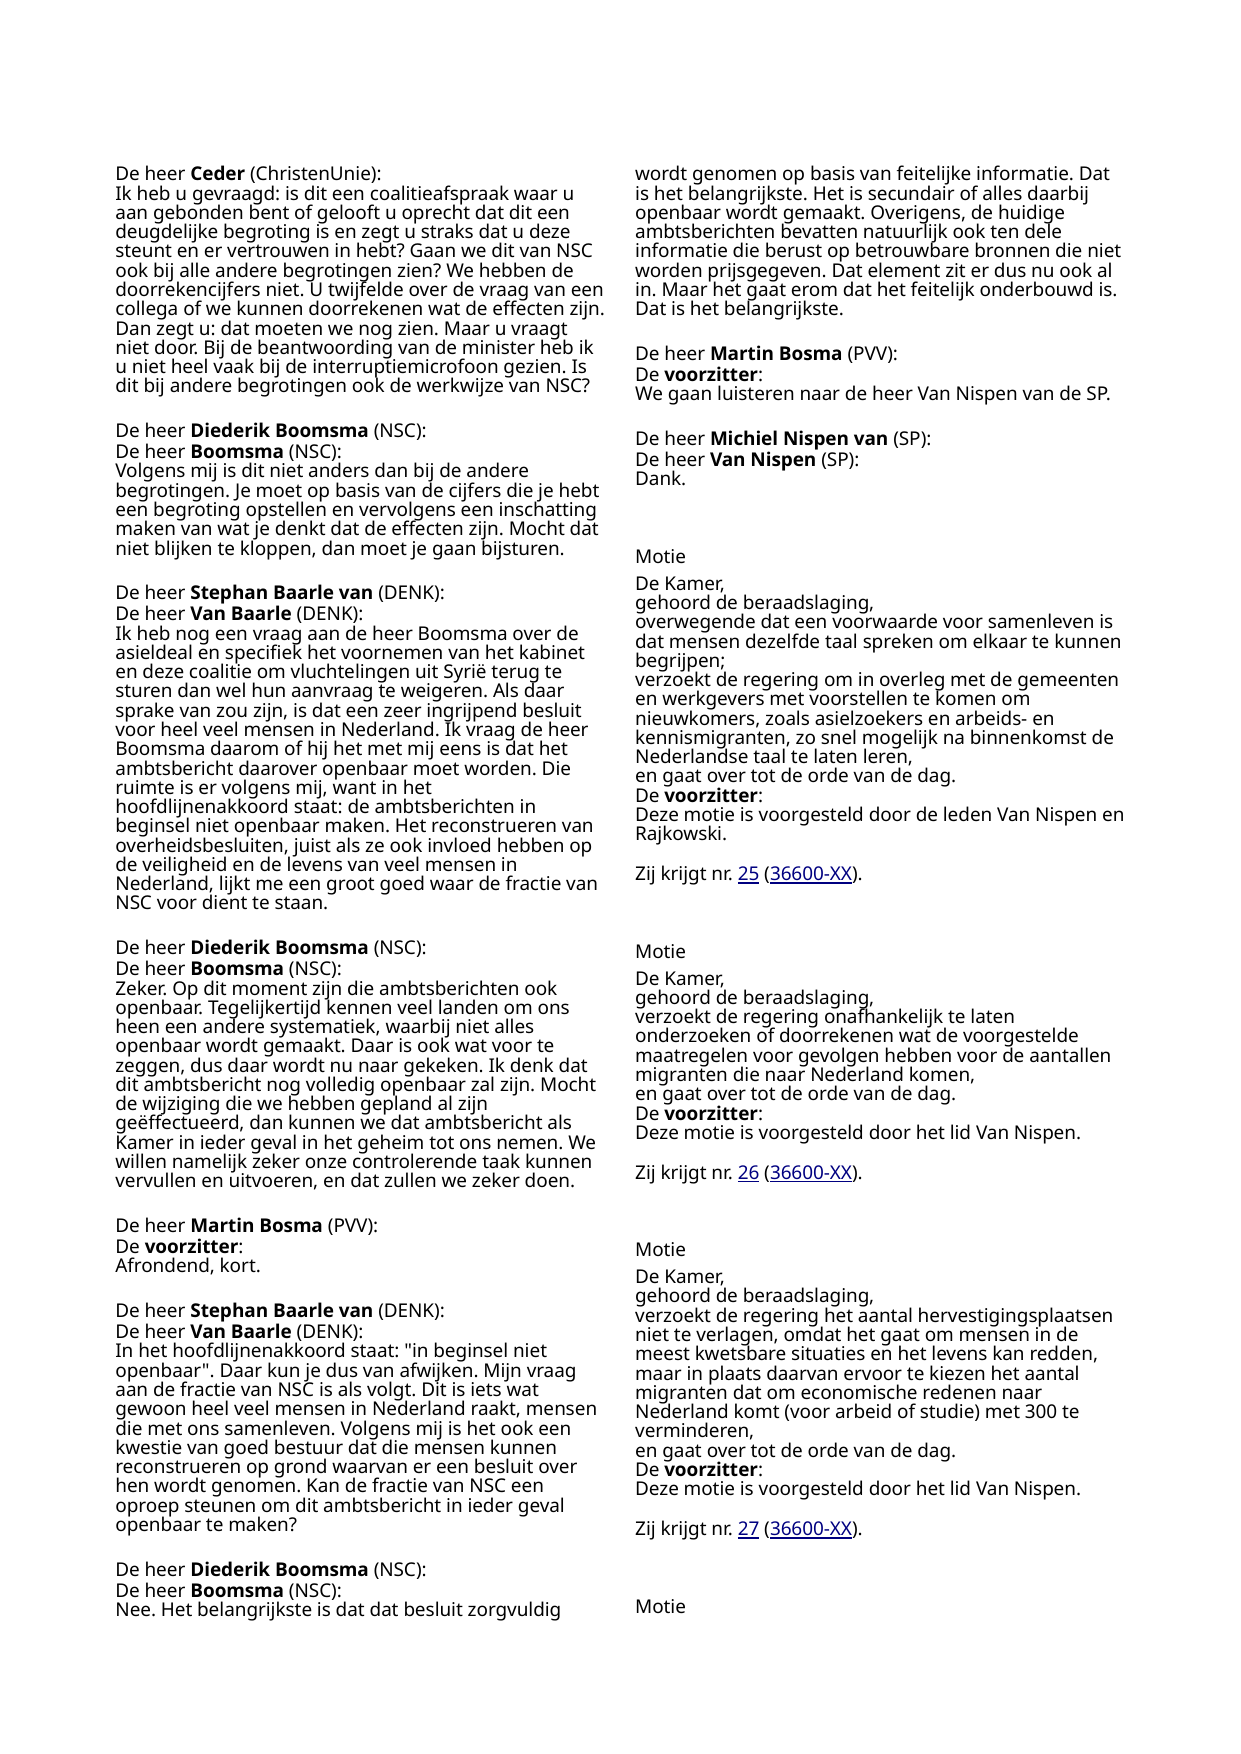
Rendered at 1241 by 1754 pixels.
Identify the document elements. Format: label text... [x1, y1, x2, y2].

text Zij krijgt nr. 27 (36600-XX). [635, 1520, 1125, 1539]
text De heer Ceder (ChristenUnie): [115, 165, 605, 184]
text Zij krijgt nr. 25 (36600-XX). [635, 865, 1125, 884]
text De voorzitter: [635, 1461, 1125, 1480]
text wordt genomen op basis van feitelijke informatie. Dat is het belangrijkste. Het is secundair of alles daarbij openbaar wordt gemaakt. Overigens, de huidige ambtsberichten bevatten natuurlijk ook ten dele informatie die berust op betrouwbare bronnen die niet worden prijsgegeven. Dat element zit er dus nu ook al in. Maar het gaat erom dat het feitelijk onderbouwd is. Dat is het belangrijkste. [635, 165, 1125, 319]
text Motie [635, 543, 1125, 569]
text De heer Van Baarle (DENK): [115, 605, 605, 624]
text overwegende dat een voorwaarde voor samenleven is dat mensen dezelfde taal spreken om elkaar te kunnen begrijpen; [635, 613, 1125, 671]
text Afrondend, kort. [115, 1257, 605, 1277]
text De heer Michiel Nispen van (SP): [635, 425, 1125, 451]
text Deze motie is voorgesteld door het lid Van Nispen. [635, 1124, 1125, 1143]
text Motie [635, 1593, 1125, 1619]
text Zeker. Op dit moment zijn die ambtsberichten ook openbaar. Tegelijkertijd kennen veel landen om ons heen een andere systematiek, waarbij niet alles openbaar wordt gemaakt. Daar is ook wat voor te zeggen, dus daar wordt nu naar gekeken. Ik denk dat dit ambtsbericht nog volledig openbaar zal zijn. Mocht de wijziging die we hebben gepland al zijn geëffectueerd, dan kunnen we dat ambtsbericht als Kamer in ieder geval in het geheim tot ons nemen. We willen namelijk zeker onze controlerende taak kunnen vervullen en uitvoeren, en dat zullen we zeker doen. [115, 979, 605, 1191]
text De heer Diederik Boomsma (NSC): [115, 1556, 605, 1582]
text verzoekt de regering onafhankelijk te laten onderzoeken of doorrekenen wat de voorgestelde maatregelen voor gevolgen hebben voor de aantallen migranten die naar Nederland komen, [635, 1008, 1125, 1085]
text Zij krijgt nr. 26 (36600-XX). [635, 1164, 1125, 1183]
text In het hoofdlijnenakkoord staat: "in beginsel niet openbaar". Daar kun je dus van afwijken. Mijn vraag aan de fractie van NSC is als volgt. Dit is iets wat gewoon heel veel mensen in Nederland raakt, mensen die met ons samenleven. Volgens mij is het ook een kwestie van goed bestuur dat die mensen kunnen reconstrueren op grond waarvan er een besluit over hen wordt genomen. Kan de fractie van NSC een oproep steunen om dit ambtsbericht in ieder geval openbaar te maken? [115, 1342, 605, 1535]
text We gaan luisteren naar de heer Van Nispen van de SP. [635, 385, 1125, 404]
text De voorzitter: [115, 1238, 605, 1257]
text en gaat over tot de orde van de dag. [635, 1442, 1125, 1461]
text De Kamer, [635, 1268, 1125, 1287]
text De heer Van Baarle (DENK): [115, 1323, 605, 1342]
text en gaat over tot de orde van de dag. [635, 767, 1125, 787]
text Dank. [635, 470, 1125, 490]
text gehoord de beraadslaging, [635, 1287, 1125, 1307]
text De heer Boomsma (NSC): [115, 443, 605, 462]
text De voorzitter: [635, 787, 1125, 806]
text verzoekt de regering het aantal hervestigingsplaatsen niet te verlagen, omdat het gaat om mensen in de meest kwetsbare situaties en het levens kan redden, maar in plaats daarvan ervoor te kiezen het aantal migranten dat om economische redenen naar Nederland komt (voor arbeid of studie) met 300 te verminderen, [635, 1307, 1125, 1442]
text De Kamer, [635, 575, 1125, 594]
text Deze motie is voorgesteld door het lid Van Nispen. [635, 1480, 1125, 1499]
text Motie [635, 938, 1125, 964]
text en gaat over tot de orde van de dag. [635, 1085, 1125, 1104]
text Volgens mij is dit niet anders dan bij de andere begrotingen. Je moet op basis van de cijfers die je hebt een begroting opstellen en vervolgens een inschatting maken van wat je denkt dat de effecten zijn. Mocht dat niet blijken te kloppen, dan moet je gaan bijsturen. [115, 462, 605, 559]
text De Kamer, [635, 970, 1125, 989]
text De heer Stephan Baarle van (DENK): [115, 1297, 605, 1323]
text De voorzitter: [635, 1104, 1125, 1124]
text De heer Van Nispen (SP): [635, 451, 1125, 470]
text Nee. Het belangrijkste is dat dat besluit zorgvuldig [115, 1601, 605, 1620]
text De heer Diederik Boomsma (NSC): [115, 417, 605, 443]
text Deze motie is voorgesteld door de leden Van Nispen en Rajkowski. [635, 806, 1125, 844]
text Ik heb nog een vraag aan de heer Boomsma over de asieldeal en specifiek het voornemen van het kabinet en deze coalitie om vluchtelingen uit Syrië terug te sturen dan wel hun aanvraag te weigeren. Als daar sprake van zou zijn, is dat een zeer ingrijpend besluit voor heel veel mensen in Nederland. Ik vraag de heer Boomsma daarom of hij het met mij eens is dat het ambtsbericht daarover openbaar moet worden. Die ruimte is er volgens mij, want in het hoofdlijnenakkoord staat: de ambtsberichten in beginsel niet openbaar maken. Het reconstrueren van overheidsbesluiten, juist als ze ook invloed hebben op de veiligheid en de levens van veel mensen in Nederland, lijkt me een groot goed waar de fractie van NSC voor dient te staan. [115, 624, 605, 914]
text De heer Martin Bosma (PVV): [115, 1212, 605, 1238]
text gehoord de beraadslaging, [635, 594, 1125, 613]
text De heer Martin Bosma (PVV): [635, 340, 1125, 366]
text De heer Boomsma (NSC): [115, 960, 605, 979]
text verzoekt de regering om in overleg met de gemeenten en werkgevers met voorstellen te komen om nieuwkomers, zoals asielzoekers en arbeids- en kennismigranten, zo snel mogelijk na binnenkomst de Nederlandse taal te laten leren, [635, 671, 1125, 767]
text Motie [635, 1237, 1125, 1262]
text De heer Boomsma (NSC): [115, 1582, 605, 1601]
text Ik heb u gevraagd: is dit een coalitieafspraak waar u aan gebonden bent of gelooft u oprecht dat dit een deugdelijke begroting is en zegt u straks dat u deze steunt en er vertrouwen in hebt? Gaan we dit van NSC ook bij alle andere begrotingen zien? We hebben de doorrekencijfers niet. U twijfelde over de vraag van een collega of we kunnen doorrekenen wat de effecten zijn. Dan zegt u: dat moeten we nog zien. Maar u vraagt niet door. Bij de beantwoording van de minister heb ik u niet heel vaak bij de interruptiemicrofoon gezien. Is dit bij andere begrotingen ook de werkwijze van NSC? [115, 184, 605, 397]
text De heer Stephan Baarle van (DENK): [115, 579, 605, 605]
text De voorzitter: [635, 366, 1125, 385]
text De heer Diederik Boomsma (NSC): [115, 934, 605, 960]
text gehoord de beraadslaging, [635, 989, 1125, 1008]
